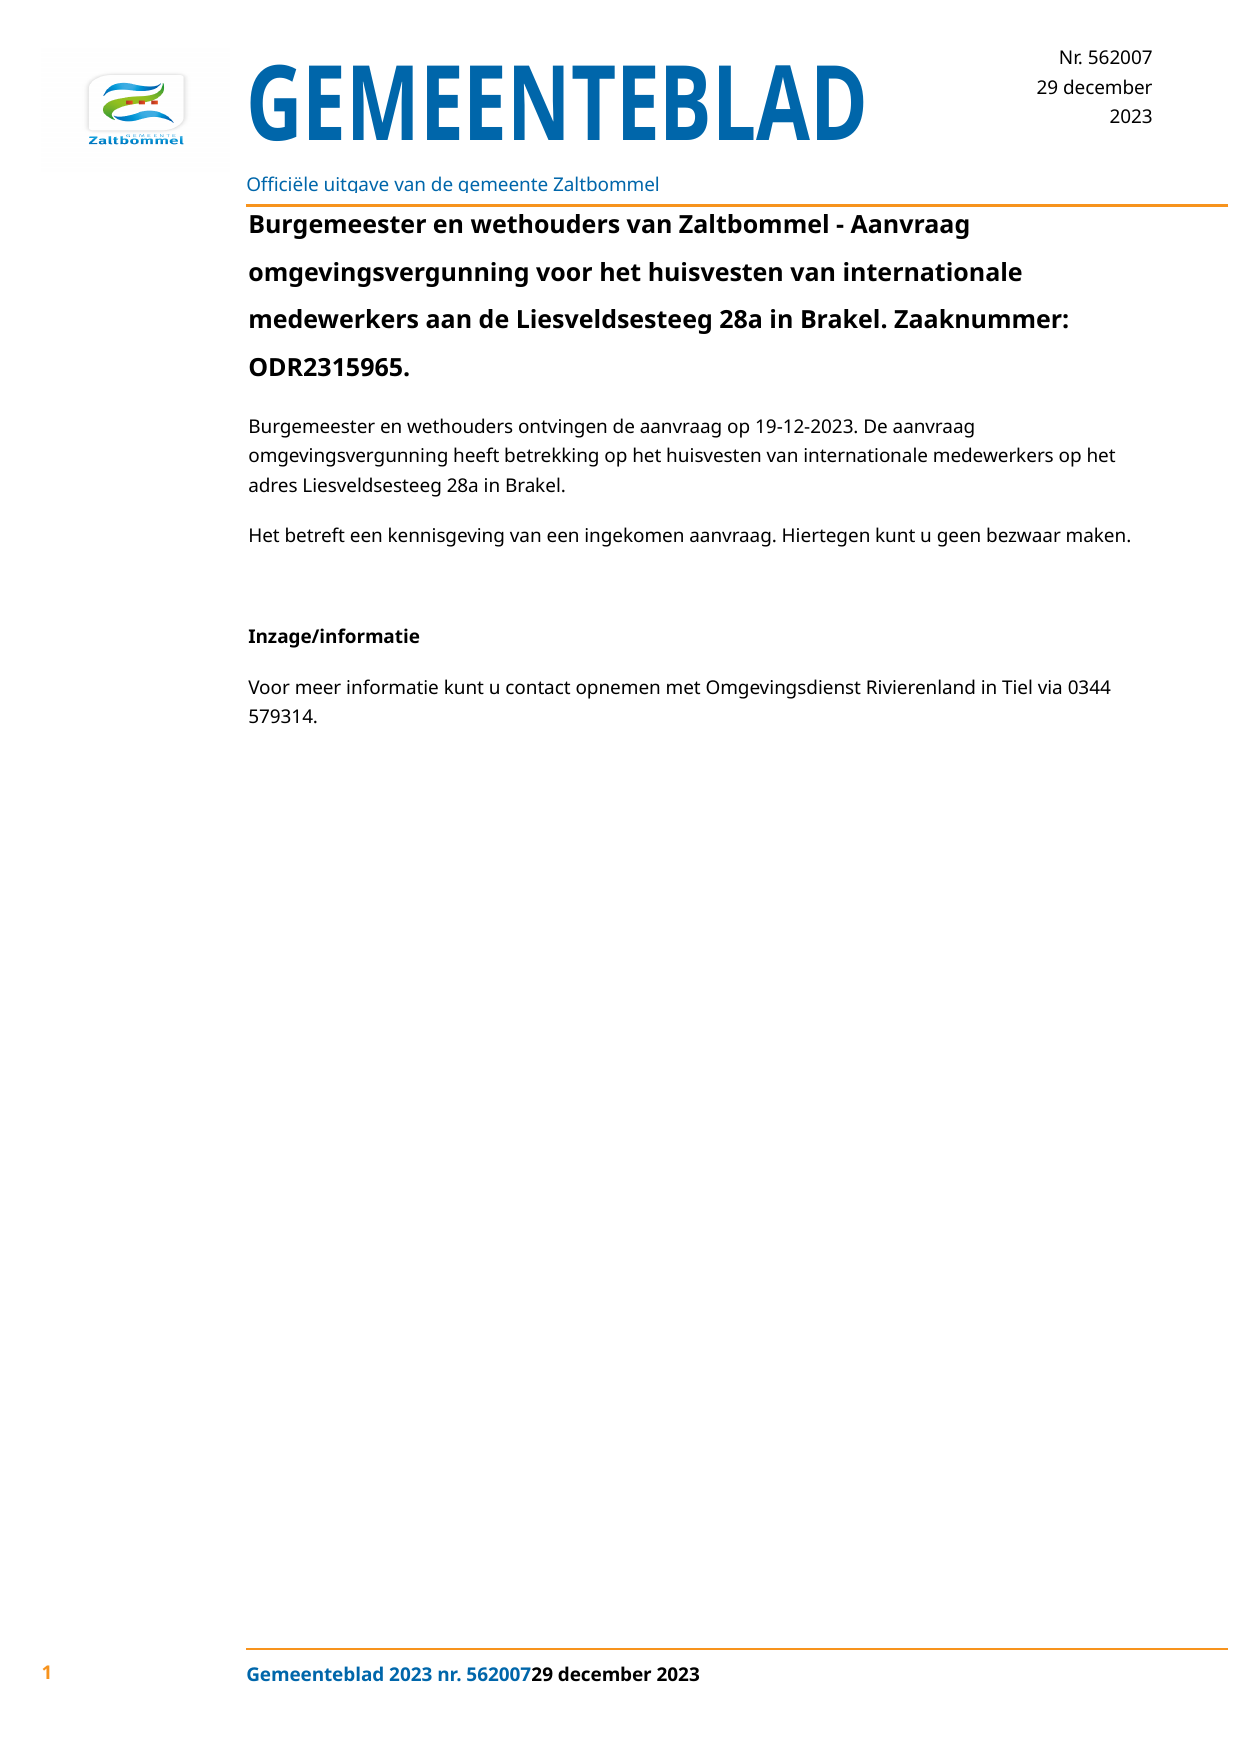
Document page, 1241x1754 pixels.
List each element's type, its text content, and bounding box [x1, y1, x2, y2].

text Inzage/informatie [248, 623, 1152, 649]
text Burgemeester en wethouders ontvingen de aanvraag op 19-12-2023. De aanvraag omgevingsvergunning heeft betrekking op het huisvesten van internationale medewerkers op het adres Liesveldsesteeg 28a in Brakel. [248, 413, 1152, 498]
text Het betreft een kennisgeving van een ingekomen aanvraag. Hiertegen kunt u geen bezwaar maken. [248, 523, 1152, 548]
text Voor meer informatie kunt u contact opnemen met Omgevingsdienst Rivierenland in Tiel via 0344 579314. [248, 674, 1152, 729]
text Burgemeester en wethouders van Zaltbommel - Aanvraag omgevingsvergunning voor het huisvesten van internationale medewerkers aan de Liesveldsesteeg 28a in Brakel. Zaaknummer: ODR2315965. [248, 207, 1152, 384]
picture [41, 47, 231, 172]
